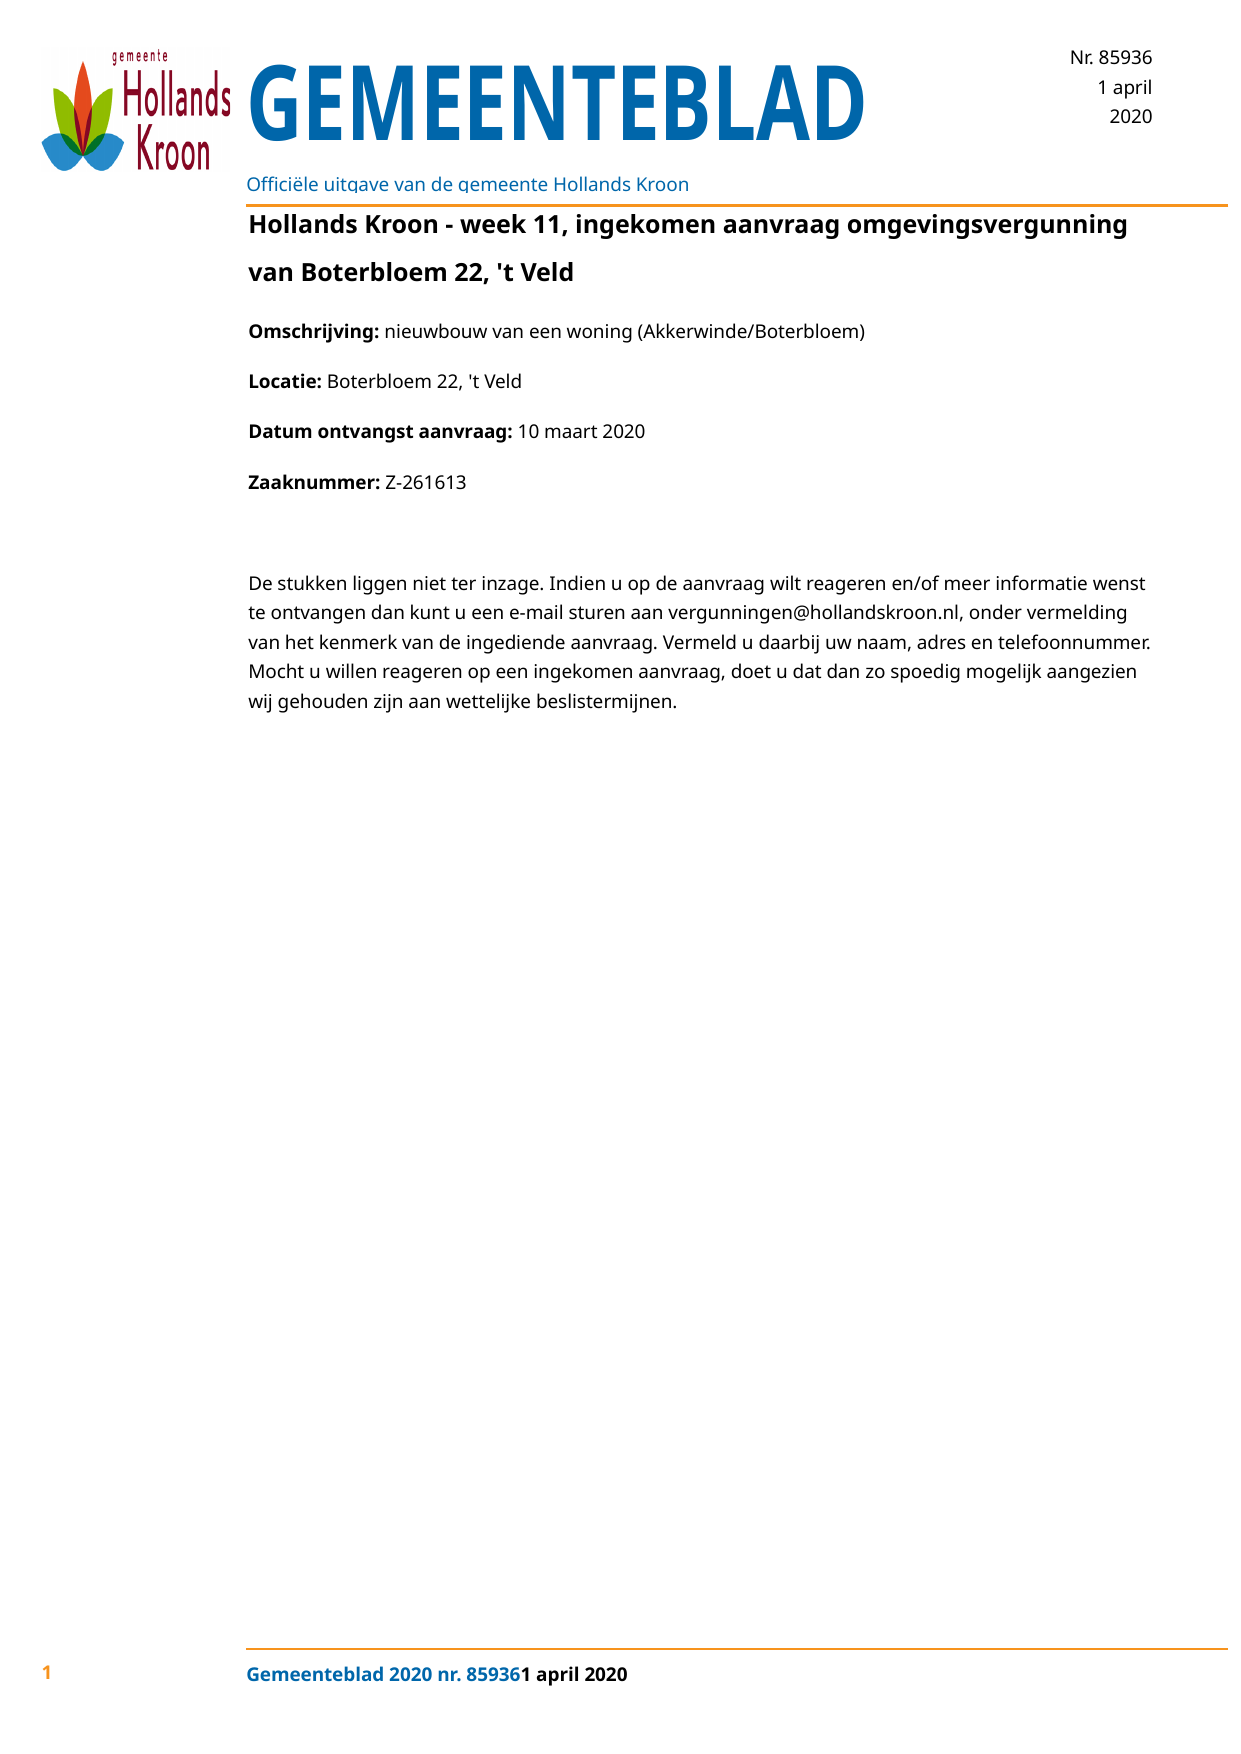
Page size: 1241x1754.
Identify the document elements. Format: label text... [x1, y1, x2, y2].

text Datum ontvangst aanvraag: 10 maart 2020 [248, 419, 1152, 444]
text Hollands Kroon - week 11, ingekomen aanvraag omgevingsvergunning van Boterbloem 22, 't Veld [248, 207, 1152, 288]
text De stukken liggen niet ter inzage. Indien u op de aanvraag wilt reageren en/of meer informatie wenst te ontvangen dan kunt u een e-mail sturen aan vergunningen@hollandskroon.nl, onder vermelding van het kenmerk van de ingediende aanvraag. Vermeld u daarbij uw naam, adres en telefoonnummer. Mocht u willen reageren op een ingekomen aanvraag, doet u dat dan zo spoedig mogelijk aangezien wij gehouden zijn aan wettelijke beslistermijnen. [248, 570, 1152, 714]
text Omschrijving: nieuwbouw van een woning (Akkerwinde/Boterbloem) [248, 318, 1152, 344]
text Zaaknummer: Z-261613 [248, 469, 1152, 495]
text Locatie: Boterbloem 22, 't Veld [248, 368, 1152, 394]
picture [41, 47, 231, 172]
